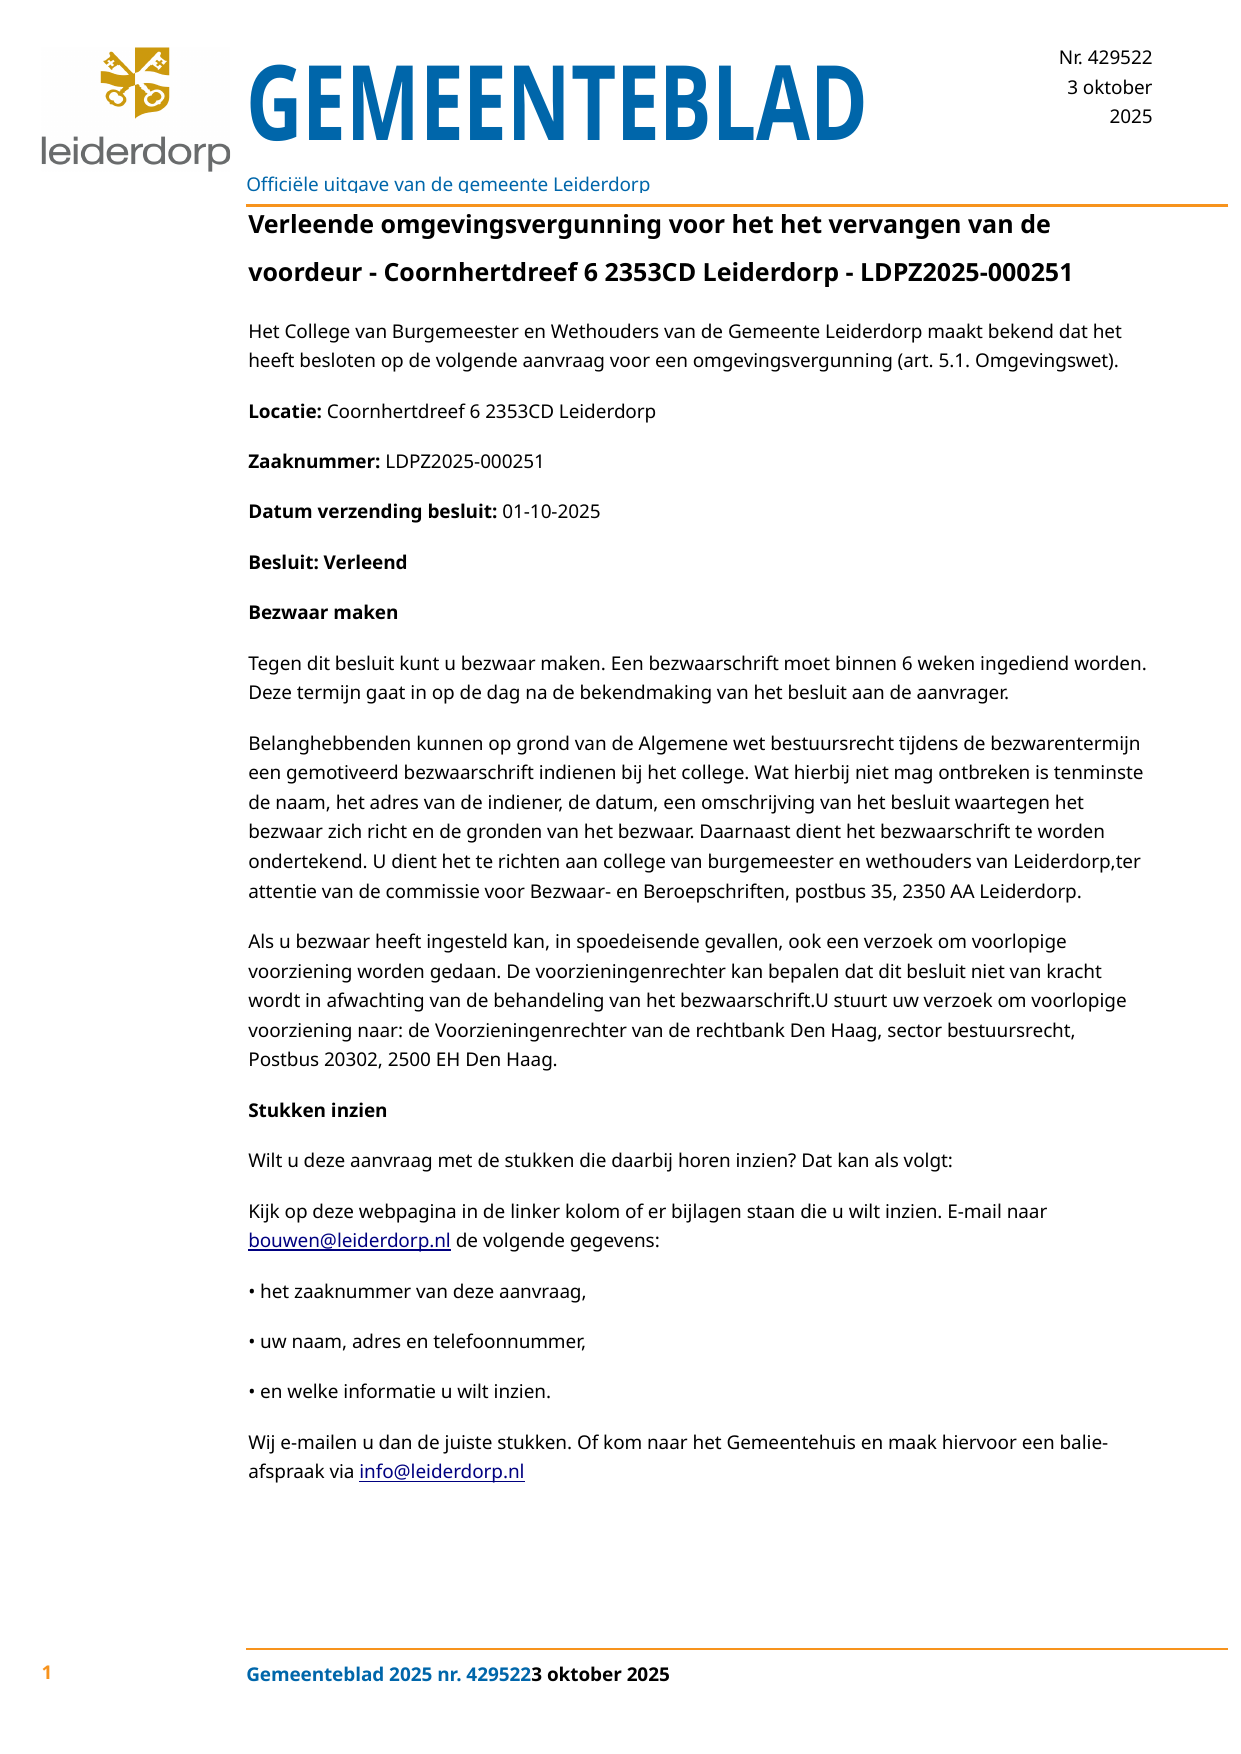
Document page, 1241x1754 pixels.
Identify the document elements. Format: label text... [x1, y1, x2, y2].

text Tegen dit besluit kunt u bezwaar maken. Een bezwaarschrift moet binnen 6 weken ingediend worden. Deze termijn gaat in op de dag na de bekendmaking van het besluit aan de aanvrager. [248, 650, 1152, 705]
text Zaaknummer: LDPZ2025-000251 [248, 448, 1152, 474]
text Kijk op deze webpagina in de linker kolom of er bijlagen staan die u wilt inzien. E-mail naar bouwen@leiderdorp.nl de volgende gegevens: [248, 1198, 1152, 1253]
picture [41, 47, 231, 172]
text Besluit: Verleend [248, 549, 1152, 575]
text Verleende omgevingsvergunning voor het het vervangen van de voordeur - Coornhertdreef 6 2353CD Leiderdorp - LDPZ2025-000251 [248, 207, 1152, 288]
text Het College van Burgemeester en Wethouders van de Gemeente Leiderdorp maakt bekend dat het heeft besloten op de volgende aanvraag voor een omgevingsvergunning (art. 5.1. Omgevingswet). [248, 318, 1152, 373]
text Als u bezwaar heeft ingesteld kan, in spoedeisende gevallen, ook een verzoek om voorlopige voorziening worden gedaan. De voorzieningenrechter kan bepalen dat dit besluit niet van kracht wordt in afwachting van de behandeling van het bezwaarschrift.U stuurt uw verzoek om voorlopige voorziening naar: de Voorzieningenrechter van de rechtbank Den Haag, sector bestuursrecht, Postbus 20302, 2500 EH Den Haag. [248, 928, 1152, 1072]
text Bezwaar maken [248, 599, 1152, 625]
text • het zaaknummer van deze aanvraag, [248, 1278, 1152, 1304]
text Datum verzending besluit: 01-10-2025 [248, 499, 1152, 524]
text Wilt u deze aanvraag met de stukken die daarbij horen inzien? Dat kan als volgt: [248, 1147, 1152, 1173]
text • uw naam, adres en telefoonnummer, [248, 1328, 1152, 1354]
text Locatie: Coornhertdreef 6 2353CD Leiderdorp [248, 398, 1152, 424]
text Stukken inzien [248, 1097, 1152, 1123]
text Wij e-mailen u dan de juiste stukken. Of kom naar het Gemeentehuis en maak hiervoor een balie-afspraak via info@leiderdorp.nl [248, 1429, 1152, 1484]
text Belanghebbenden kunnen op grond van de Algemene wet bestuursrecht tijdens de bezwarentermijn een gemotiveerd bezwaarschrift indienen bij het college. Wat hierbij niet mag ontbreken is tenminste de naam, het adres van de indiener, de datum, een omschrijving van het besluit waartegen het bezwaar zich richt en de gronden van het bezwaar. Daarnaast dient het bezwaarschrift te worden ondertekend. U dient het te richten aan college van burgemeester en wethouders van Leiderdorp,ter attentie van de commissie voor Bezwaar- en Beroepschriften, postbus 35, 2350 AA Leiderdorp. [248, 730, 1152, 904]
text • en welke informatie u wilt inzien. [248, 1379, 1152, 1404]
